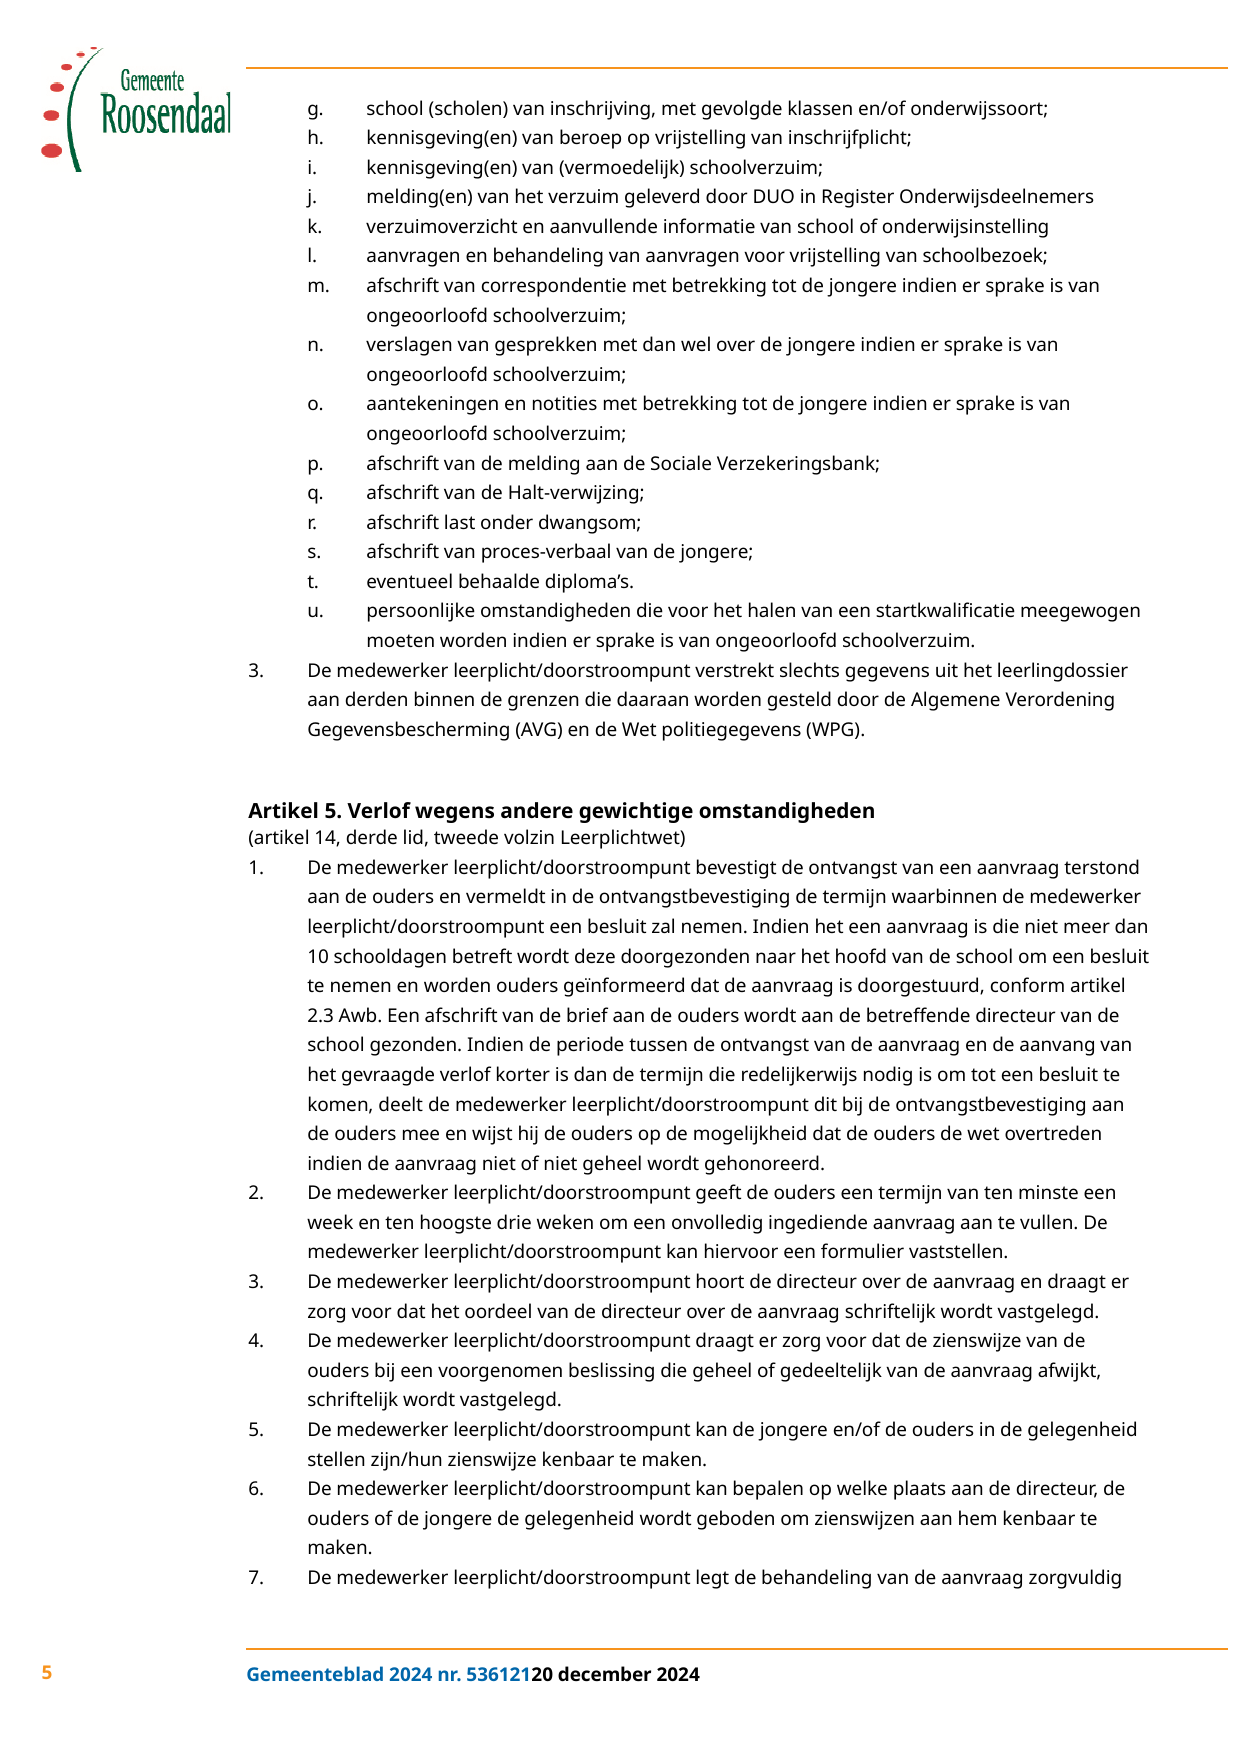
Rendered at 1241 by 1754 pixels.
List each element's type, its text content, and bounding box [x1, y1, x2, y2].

list school (scholen) van inschrijving, met gevolgde klassen en/of onderwijssoort; [307, 95, 1152, 121]
list De medewerker leerplicht/doorstroompunt legt de behandeling van de aanvraag zorgvuldig [248, 1564, 1152, 1590]
list melding(en) van het verzuim geleverd door DUO in Register Onderwijsdeelnemers [307, 183, 1152, 209]
list De medewerker leerplicht/doorstroompunt bevestigt de ontvangst van een aanvraag terstond aan de ouders en vermeldt in de ontvangstbevestiging de termijn waarbinnen de medewerker leerplicht/doorstroompunt een besluit zal nemen. Indien het een aanvraag is die niet meer dan 10 schooldagen betreft wordt deze doorgezonden naar het hoofd van de school om een besluit te nemen en worden ouders geïnformeerd dat de aanvraag is doorgestuurd, conform artikel 2.3 Awb. Een afschrift van de brief aan de ouders wordt aan de betreffende directeur van de school gezonden. Indien de periode tussen de ontvangst van de aanvraag en de aanvang van het gevraagde verlof korter is dan de termijn die redelijkerwijs nodig is om tot een besluit te komen, deelt de medewerker leerplicht/doorstroompunt dit bij de ontvangstbevestiging aan de ouders mee en wijst hij de ouders op de mogelijkheid dat de ouders de wet overtreden indien de aanvraag niet of niet geheel wordt gehonoreerd. [248, 854, 1152, 1176]
picture [41, 47, 231, 172]
list afschrift van de Halt-verwijzing; [307, 479, 1152, 505]
list De medewerker leerplicht/doorstroompunt kan de jongere en/of de ouders in de gelegenheid stellen zijn/hun zienswijze kenbaar te maken. [248, 1416, 1152, 1471]
list De medewerker leerplicht/doorstroompunt kan bepalen op welke plaats aan de directeur, de ouders of de jongere de gelegenheid wordt geboden om zienswijzen aan hem kenbaar te maken. [248, 1475, 1152, 1560]
list eventueel behaalde diploma’s. [307, 568, 1152, 594]
list De medewerker leerplicht/doorstroompunt geeft de ouders een termijn van ten minste een week en ten hoogste drie weken om een onvolledig ingediende aanvraag aan te vullen. De medewerker leerplicht/doorstroompunt kan hiervoor een formulier vaststellen. [248, 1179, 1152, 1264]
list afschrift van de melding aan de Sociale Verzekeringsbank; [307, 450, 1152, 476]
list afschrift van proces-verbaal van de jongere; [307, 538, 1152, 564]
list verzuimoverzicht en aanvullende informatie van school of onderwijsinstelling [307, 213, 1152, 239]
list afschrift van correspondentie met betrekking tot de jongere indien er sprake is van ongeoorloofd schoolverzuim; [307, 272, 1152, 328]
list kennisgeving(en) van (vermoedelijk) schoolverzuim; [307, 154, 1152, 180]
list De medewerker leerplicht/doorstroompunt draagt er zorg voor dat de zienswijze van de ouders bij een voorgenomen beslissing die geheel of gedeeltelijk van de aanvraag afwijkt, schriftelijk wordt vastgelegd. [248, 1327, 1152, 1412]
list aantekeningen en notities met betrekking tot de jongere indien er sprake is van ongeoorloofd schoolverzuim; [307, 391, 1152, 446]
list De medewerker leerplicht/doorstroompunt hoort de directeur over de aanvraag en draagt er zorg voor dat het oordeel van de directeur over de aanvraag schriftelijk wordt vastgelegd. [248, 1268, 1152, 1323]
text (artikel 14, derde lid, tweede volzin Leerplichtwet) [248, 824, 1152, 850]
list persoonlijke omstandigheden die voor het halen van een startkwalificatie meegewogen moeten worden indien er sprake is van ongeoorloofd schoolverzuim. [307, 598, 1152, 653]
list kennisgeving(en) van beroep op vrijstelling van inschrijfplicht; [307, 124, 1152, 150]
list De medewerker leerplicht/doorstroompunt verstrekt slechts gegevens uit het leerlingdossier aan derden binnen de grenzen die daaraan worden gesteld door de Algemene Verordening Gegevensbescherming (AVG) en de Wet politiegegevens (WPG). [248, 657, 1152, 742]
text Artikel 5. Verlof wegens andere gewichtige omstandigheden [248, 796, 1152, 824]
list verslagen van gesprekken met dan wel over de jongere indien er sprake is van ongeoorloofd schoolverzuim; [307, 331, 1152, 387]
list aanvragen en behandeling van aanvragen voor vrijstelling van schoolbezoek; [307, 243, 1152, 268]
list afschrift last onder dwangsom; [307, 509, 1152, 535]
